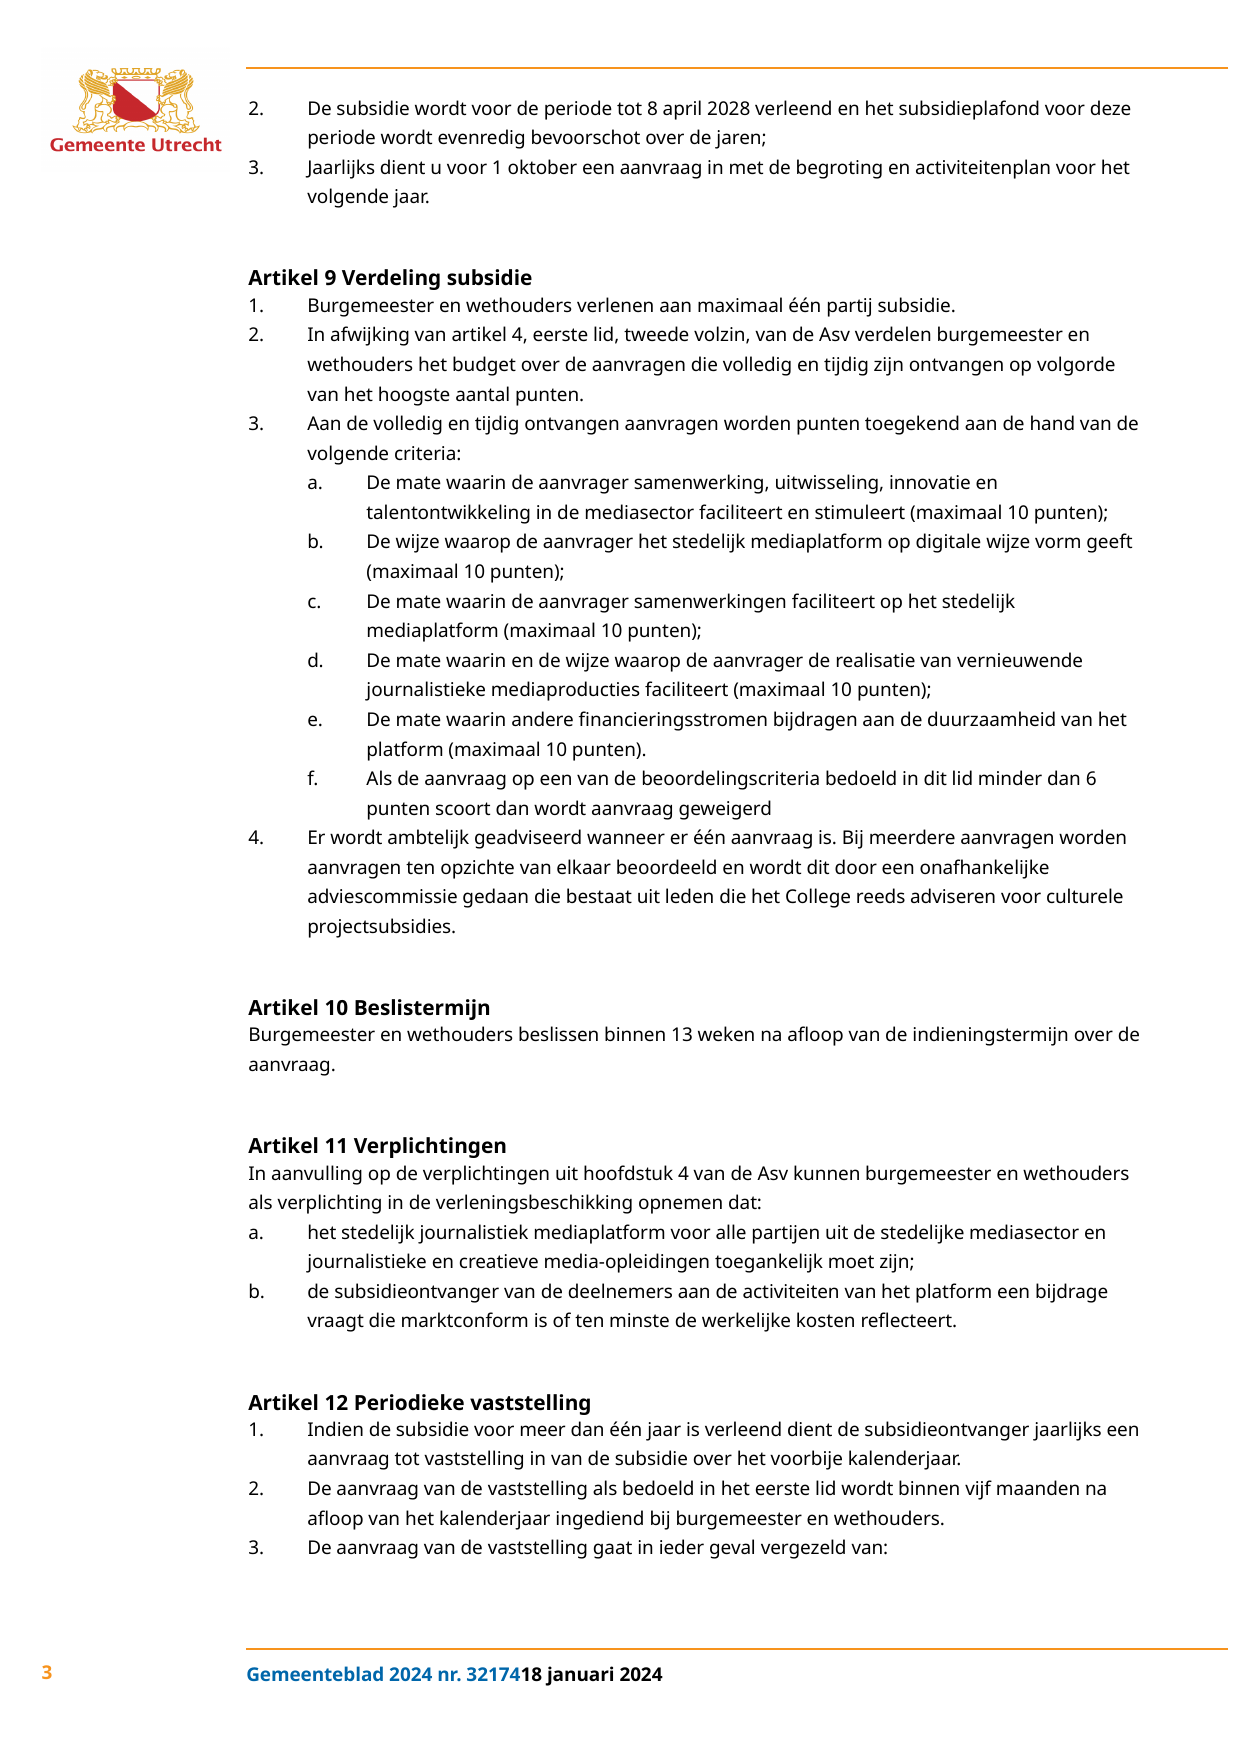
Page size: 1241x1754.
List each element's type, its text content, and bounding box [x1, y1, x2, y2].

list Als de aanvraag op een van de beoordelingscriteria bedoeld in dit lid minder dan 6 punten scoort dan wordt aanvraag geweigerd [307, 765, 1152, 821]
list de subsidieontvanger van de deelnemers aan de activiteiten van het platform een bijdrage vraagt die marktconform is of ten minste de werkelijke kosten reflecteert. [248, 1278, 1152, 1333]
list De mate waarin de aanvrager samenwerkingen faciliteert op het stedelijk mediaplatform (maximaal 10 punten); [307, 588, 1152, 643]
list De aanvraag van de vaststelling gaat in ieder geval vergezeld van: [248, 1534, 1152, 1560]
list Indien de subsidie voor meer dan één jaar is verleend dient de subsidieontvanger jaarlijks een aanvraag tot vaststelling in van de subsidie over het voorbije kalenderjaar. [248, 1416, 1152, 1471]
list In afwijking van artikel 4, eerste lid, tweede volzin, van de Asv verdelen burgemeester en wethouders het budget over de aanvragen die volledig en tijdig zijn ontvangen op volgorde van het hoogste aantal punten. [248, 322, 1152, 406]
list Aan de volledig en tijdig ontvangen aanvragen worden punten toegekend aan de hand van de volgende criteria: [248, 410, 1152, 466]
text Artikel 11 Verplichtingen [248, 1131, 1152, 1160]
text Artikel 10 Beslistermijn [248, 993, 1152, 1022]
text Artikel 9 Verdeling subsidie [248, 263, 1152, 292]
text In aanvulling op de verplichtingen uit hoofdstuk 4 van de Asv kunnen burgemeester en wethouders als verplichting in de verleningsbeschikking opnemen dat: [248, 1160, 1152, 1215]
list De mate waarin andere financieringsstromen bijdragen aan de duurzaamheid van het platform (maximaal 10 punten). [307, 706, 1152, 761]
list De wijze waarop de aanvrager het stedelijk mediaplatform op digitale wijze vorm geeft (maximaal 10 punten); [307, 529, 1152, 584]
list het stedelijk journalistiek mediaplatform voor alle partijen uit de stedelijke mediasector en journalistieke en creatieve media-opleidingen toegankelijk moet zijn; [248, 1219, 1152, 1274]
picture [41, 47, 231, 172]
list De mate waarin en de wijze waarop de aanvrager de realisatie van vernieuwende journalistieke mediaproducties faciliteert (maximaal 10 punten); [307, 647, 1152, 702]
list Burgemeester en wethouders verlenen aan maximaal één partij subsidie. [248, 292, 1152, 318]
list Jaarlijks dient u voor 1 oktober een aanvraag in met de begroting en activiteitenplan voor het volgende jaar. [248, 154, 1152, 209]
list Er wordt ambtelijk geadviseerd wanneer er één aanvraag is. Bij meerdere aanvragen worden aanvragen ten opzichte van elkaar beoordeeld en wordt dit door een onafhankelijke adviescommissie gedaan die bestaat uit leden die het College reeds adviseren voor culturele projectsubsidies. [248, 824, 1152, 939]
list De mate waarin de aanvrager samenwerking, uitwisseling, innovatie en talentontwikkeling in de mediasector faciliteert en stimuleert (maximaal 10 punten); [307, 469, 1152, 525]
list De aanvraag van de vaststelling als bedoeld in het eerste lid wordt binnen vijf maanden na afloop van het kalenderjaar ingediend bij burgemeester en wethouders. [248, 1475, 1152, 1531]
list De subsidie wordt voor de periode tot 8 april 2028 verleend en het subsidieplafond voor deze periode wordt evenredig bevoorschot over de jaren; [248, 95, 1152, 150]
text Artikel 12 Periodieke vaststelling [248, 1388, 1152, 1416]
text Burgemeester en wethouders beslissen binnen 13 weken na afloop van de indieningstermijn over de aanvraag. [248, 1022, 1152, 1077]
